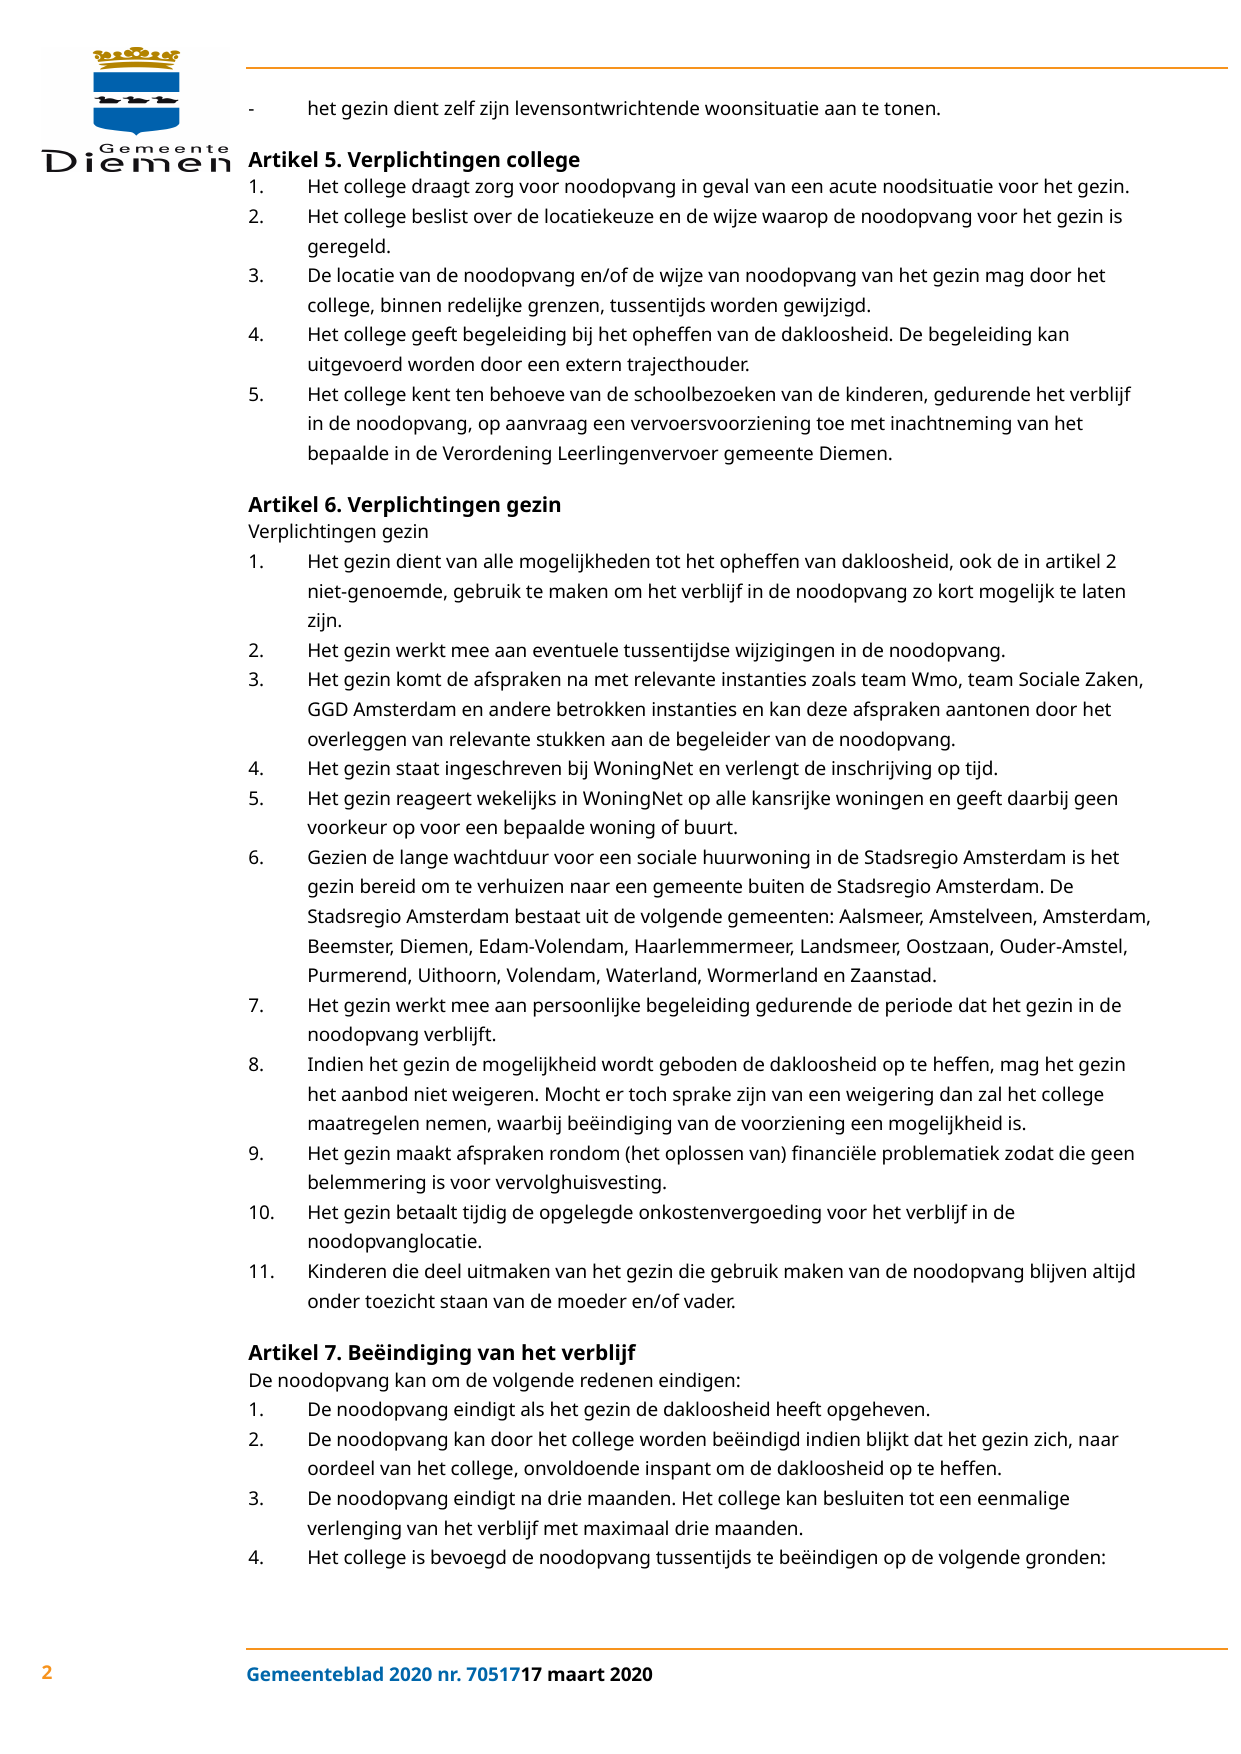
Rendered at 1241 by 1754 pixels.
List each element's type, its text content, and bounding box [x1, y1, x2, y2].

picture [41, 47, 231, 172]
list Het college draagt zorg voor noodopvang in geval van een acute noodsituatie voor het gezin. [248, 174, 1152, 199]
text De noodopvang kan om de volgende redenen eindigen: [248, 1367, 1152, 1392]
text Artikel 6. Verplichtingen gezin [248, 490, 1152, 519]
list het gezin dient zelf zijn levensontwrichtende woonsituatie aan te tonen. [248, 95, 1152, 121]
list Het college is bevoegd de noodopvang tussentijds te beëindigen op de volgende gronden: [248, 1544, 1152, 1570]
list Het gezin betaalt tijdig de opgelegde onkostenvergoeding voor het verblijf in de noodopvanglocatie. [248, 1199, 1152, 1254]
list Het gezin komt de afspraken na met relevante instanties zoals team Wmo, team Sociale Zaken, GGD Amsterdam en andere betrokken instanties en kan deze afspraken aantonen door het overleggen van relevante stukken aan de begeleider van de noodopvang. [248, 667, 1152, 752]
list De noodopvang eindigt als het gezin de dakloosheid heeft opgeheven. [248, 1396, 1152, 1422]
list Het college beslist over de locatiekeuze en de wijze waarop de noodopvang voor het gezin is geregeld. [248, 203, 1152, 258]
list Het gezin dient van alle mogelijkheden tot het opheffen van dakloosheid, ook de in artikel 2 niet-genoemde, gebruik te maken om het verblijf in de noodopvang zo kort mogelijk te laten zijn. [248, 548, 1152, 633]
list Gezien de lange wachtduur voor een sociale huurwoning in de Stadsregio Amsterdam is het gezin bereid om te verhuizen naar een gemeente buiten de Stadsregio Amsterdam. De Stadsregio Amsterdam bestaat uit de volgende gemeenten: Aalsmeer, Amstelveen, Amsterdam, Beemster, Diemen, Edam-Volendam, Haarlemmermeer, Landsmeer, Oostzaan, Ouder-Amstel, Purmerend, Uithoorn, Volendam, Waterland, Wormerland en Zaanstad. [248, 844, 1152, 988]
list Het gezin staat ingeschreven bij WoningNet en verlengt de inschrijving op tijd. [248, 755, 1152, 781]
list Het gezin werkt mee aan persoonlijke begeleiding gedurende de periode dat het gezin in de noodopvang verblijft. [248, 992, 1152, 1047]
text Artikel 5. Verplichtingen college [248, 145, 1152, 174]
list Het gezin reageert wekelijks in WoningNet op alle kansrijke woningen en geeft daarbij geen voorkeur op voor een bepaalde woning of buurt. [248, 785, 1152, 840]
list De noodopvang kan door het college worden beëindigd indien blijkt dat het gezin zich, naar oordeel van het college, onvoldoende inspant om de dakloosheid op te heffen. [248, 1426, 1152, 1481]
list Het gezin werkt mee aan eventuele tussentijdse wijzigingen in de noodopvang. [248, 637, 1152, 663]
list Het college geeft begeleiding bij het opheffen van de dakloosheid. De begeleiding kan uitgevoerd worden door een extern trajecthouder. [248, 322, 1152, 377]
list De noodopvang eindigt na drie maanden. Het college kan besluiten tot een eenmalige verlenging van het verblijf met maximaal drie maanden. [248, 1485, 1152, 1540]
list Kinderen die deel uitmaken van het gezin die gebruik maken van de noodopvang blijven altijd onder toezicht staan van de moeder en/of vader. [248, 1258, 1152, 1314]
text Verplichtingen gezin [248, 519, 1152, 544]
list Indien het gezin de mogelijkheid wordt geboden de dakloosheid op te heffen, mag het gezin het aanbod niet weigeren. Mocht er toch sprake zijn van een weigering dan zal het college maatregelen nemen, waarbij beëindiging van de voorziening een mogelijkheid is. [248, 1051, 1152, 1136]
list De locatie van de noodopvang en/of de wijze van noodopvang van het gezin mag door het college, binnen redelijke grenzen, tussentijds worden gewijzigd. [248, 262, 1152, 318]
text Artikel 7. Beëindiging van het verblijf [248, 1338, 1152, 1367]
list Het college kent ten behoeve van de schoolbezoeken van de kinderen, gedurende het verblijf in de noodopvang, op aanvraag een vervoersvoorziening toe met inachtneming van het bepaalde in de Verordening Leerlingenvervoer gemeente Diemen. [248, 381, 1152, 466]
list Het gezin maakt afspraken rondom (het oplossen van) financiële problematiek zodat die geen belemmering is voor vervolghuisvesting. [248, 1140, 1152, 1195]
